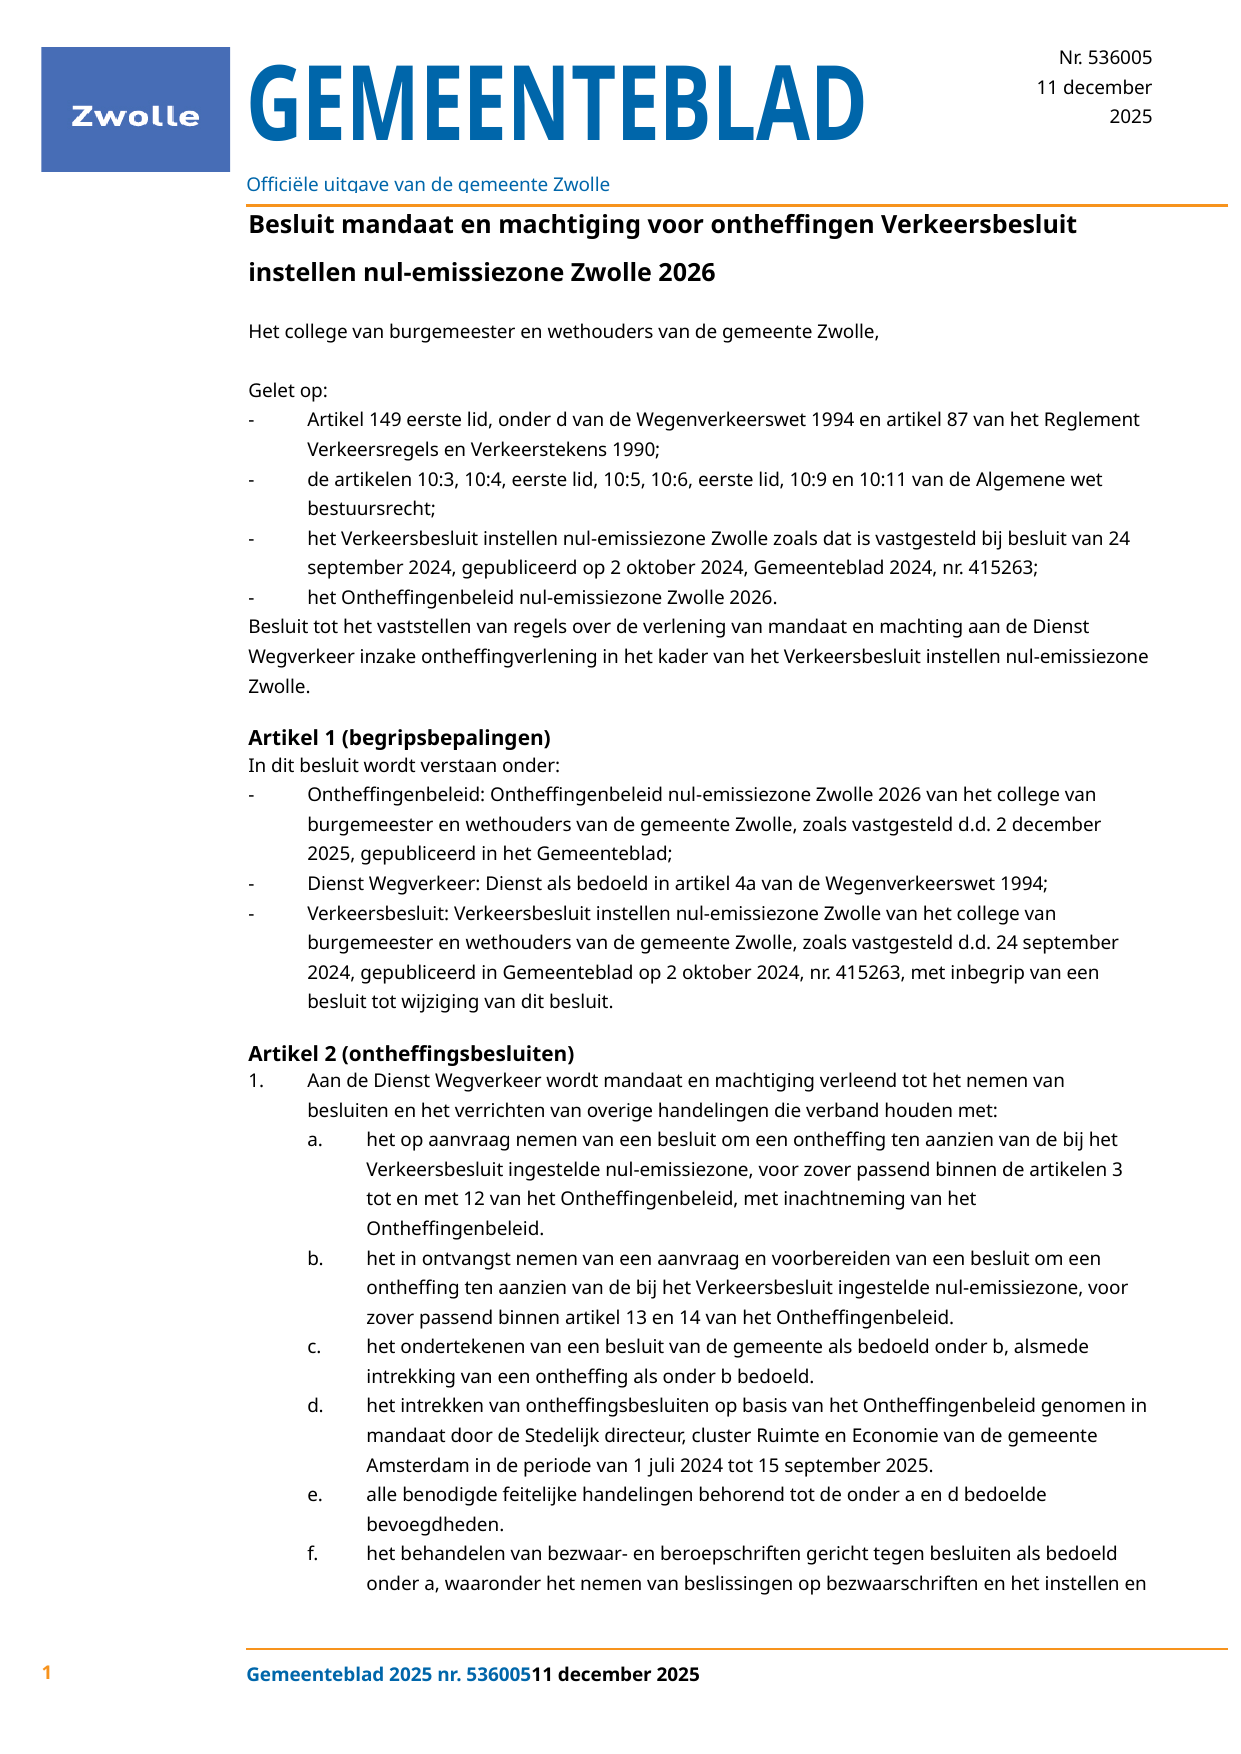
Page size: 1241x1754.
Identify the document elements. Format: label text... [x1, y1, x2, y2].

list alle benodigde feitelijke handelingen behorend tot de onder a en d bedoelde bevoegdheden. [307, 1481, 1152, 1537]
text Artikel 2 (ontheffingsbesluiten) [248, 1039, 1152, 1067]
list het Verkeersbesluit instellen nul-emissiezone Zwolle zoals dat is vastgesteld bij besluit van 24 september 2024, gepubliceerd op 2 oktober 2024, Gemeenteblad 2024, nr. 415263; [248, 525, 1152, 580]
text In dit besluit wordt verstaan onder: [248, 752, 1152, 777]
list Artikel 149 eerste lid, onder d van de Wegenverkeerswet 1994 en artikel 87 van het Reglement Verkeersregels en Verkeerstekens 1990; [248, 407, 1152, 462]
list het op aanvraag nemen van een besluit om een ontheffing ten aanzien van de bij het Verkeersbesluit ingestelde nul-emissiezone, voor zover passend binnen de artikelen 3 tot en met 12 van het Ontheffingenbeleid, met inachtneming van het Ontheffingenbeleid. [307, 1126, 1152, 1241]
list Verkeersbesluit: Verkeersbesluit instellen nul-emissiezone Zwolle van het college van burgemeester en wethouders van de gemeente Zwolle, zoals vastgesteld d.d. 24 september 2024, gepubliceerd in Gemeenteblad op 2 oktober 2024, nr. 415263, met inbegrip van een besluit tot wijziging van dit besluit. [248, 900, 1152, 1014]
list Ontheffingenbeleid: Ontheffingenbeleid nul-emissiezone Zwolle 2026 van het college van burgemeester en wethouders van de gemeente Zwolle, zoals vastgesteld d.d. 2 december 2025, gepubliceerd in het Gemeenteblad; [248, 781, 1152, 866]
text Gelet op: [248, 377, 1152, 403]
list het Ontheffingenbeleid nul-emissiezone Zwolle 2026. [248, 584, 1152, 610]
picture [41, 47, 231, 172]
list het behandelen van bezwaar- en beroepschriften gericht tegen besluiten als bedoeld onder a, waaronder het nemen van beslissingen op bezwaarschriften en het instellen en [307, 1541, 1152, 1596]
list het ondertekenen van een besluit van de gemeente als bedoeld onder b, alsmede intrekking van een ontheffing als onder b bedoeld. [307, 1333, 1152, 1389]
list het intrekken van ontheffingsbesluiten op basis van het Ontheffingenbeleid genomen in mandaat door de Stedelijk directeur, cluster Ruimte en Economie van de gemeente Amsterdam in de periode van 1 juli 2024 tot 15 september 2025. [307, 1393, 1152, 1478]
text Besluit tot het vaststellen van regels over de verlening van mandaat en machting aan de Dienst Wegverkeer inzake ontheffingverlening in het kader van het Verkeersbesluit instellen nul-emissiezone Zwolle. [248, 614, 1152, 699]
list het in ontvangst nemen van een aanvraag en voorbereiden van een besluit om een ontheffing ten aanzien van de bij het Verkeersbesluit ingestelde nul-emissiezone, voor zover passend binnen artikel 13 en 14 van het Ontheffingenbeleid. [307, 1245, 1152, 1330]
list de artikelen 10:3, 10:4, eerste lid, 10:5, 10:6, eerste lid, 10:9 en 10:11 van de Algemene wet bestuursrecht; [248, 466, 1152, 521]
list Dienst Wegverkeer: Dienst als bedoeld in artikel 4a van de Wegenverkeerswet 1994; [248, 870, 1152, 896]
text Artikel 1 (begripsbepalingen) [248, 723, 1152, 752]
list Aan de Dienst Wegverkeer wordt mandaat en machtiging verleend tot het nemen van besluiten en het verrichten van overige handelingen die verband houden met: [248, 1067, 1152, 1123]
text Besluit mandaat en machtiging voor ontheffingen Verkeersbesluit instellen nul-emissiezone Zwolle 2026 [248, 207, 1152, 288]
text Het college van burgemeester en wethouders van de gemeente Zwolle, [248, 318, 1152, 344]
